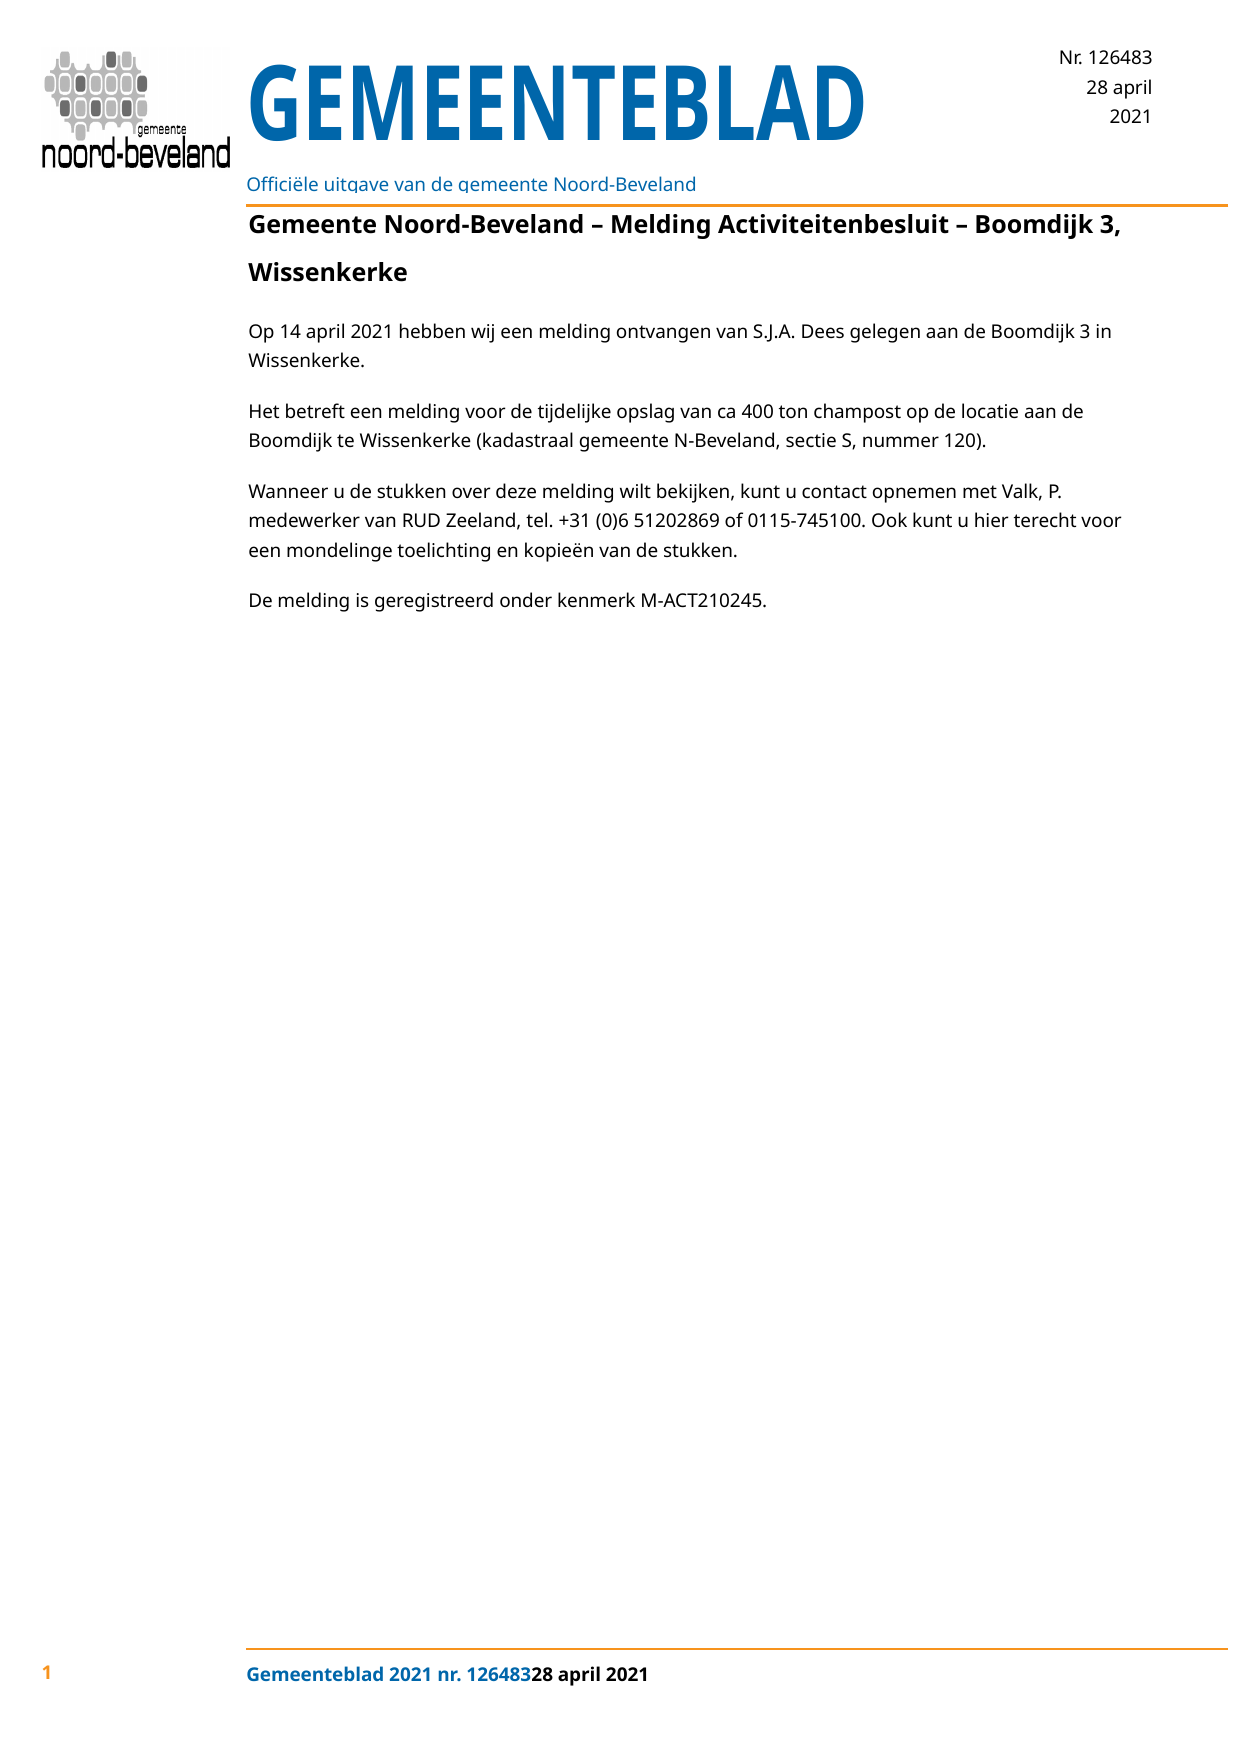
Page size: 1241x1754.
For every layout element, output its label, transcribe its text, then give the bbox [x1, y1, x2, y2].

text Het betreft een melding voor de tijdelijke opslag van ca 400 ton champost op de locatie aan de Boomdijk te Wissenkerke (kadastraal gemeente N-Beveland, sectie S, nummer 120). [248, 398, 1152, 453]
text Gemeente Noord-Beveland – Melding Activiteitenbesluit – Boomdijk 3, Wissenkerke [248, 207, 1152, 288]
text De melding is geregistreerd onder kenmerk M-ACT210245. [248, 587, 1152, 613]
text Op 14 april 2021 hebben wij een melding ontvangen van S.J.A. Dees gelegen aan de Boomdijk 3 in Wissenkerke. [248, 318, 1152, 373]
picture [41, 47, 231, 172]
text Wanneer u de stukken over deze melding wilt bekijken, kunt u contact opnemen met Valk, P. medewerker van RUD Zeeland, tel. +31 (0)6 51202869 of 0115-745100. Ook kunt u hier terecht voor een mondelinge toelichting en kopieën van de stukken. [248, 478, 1152, 563]
